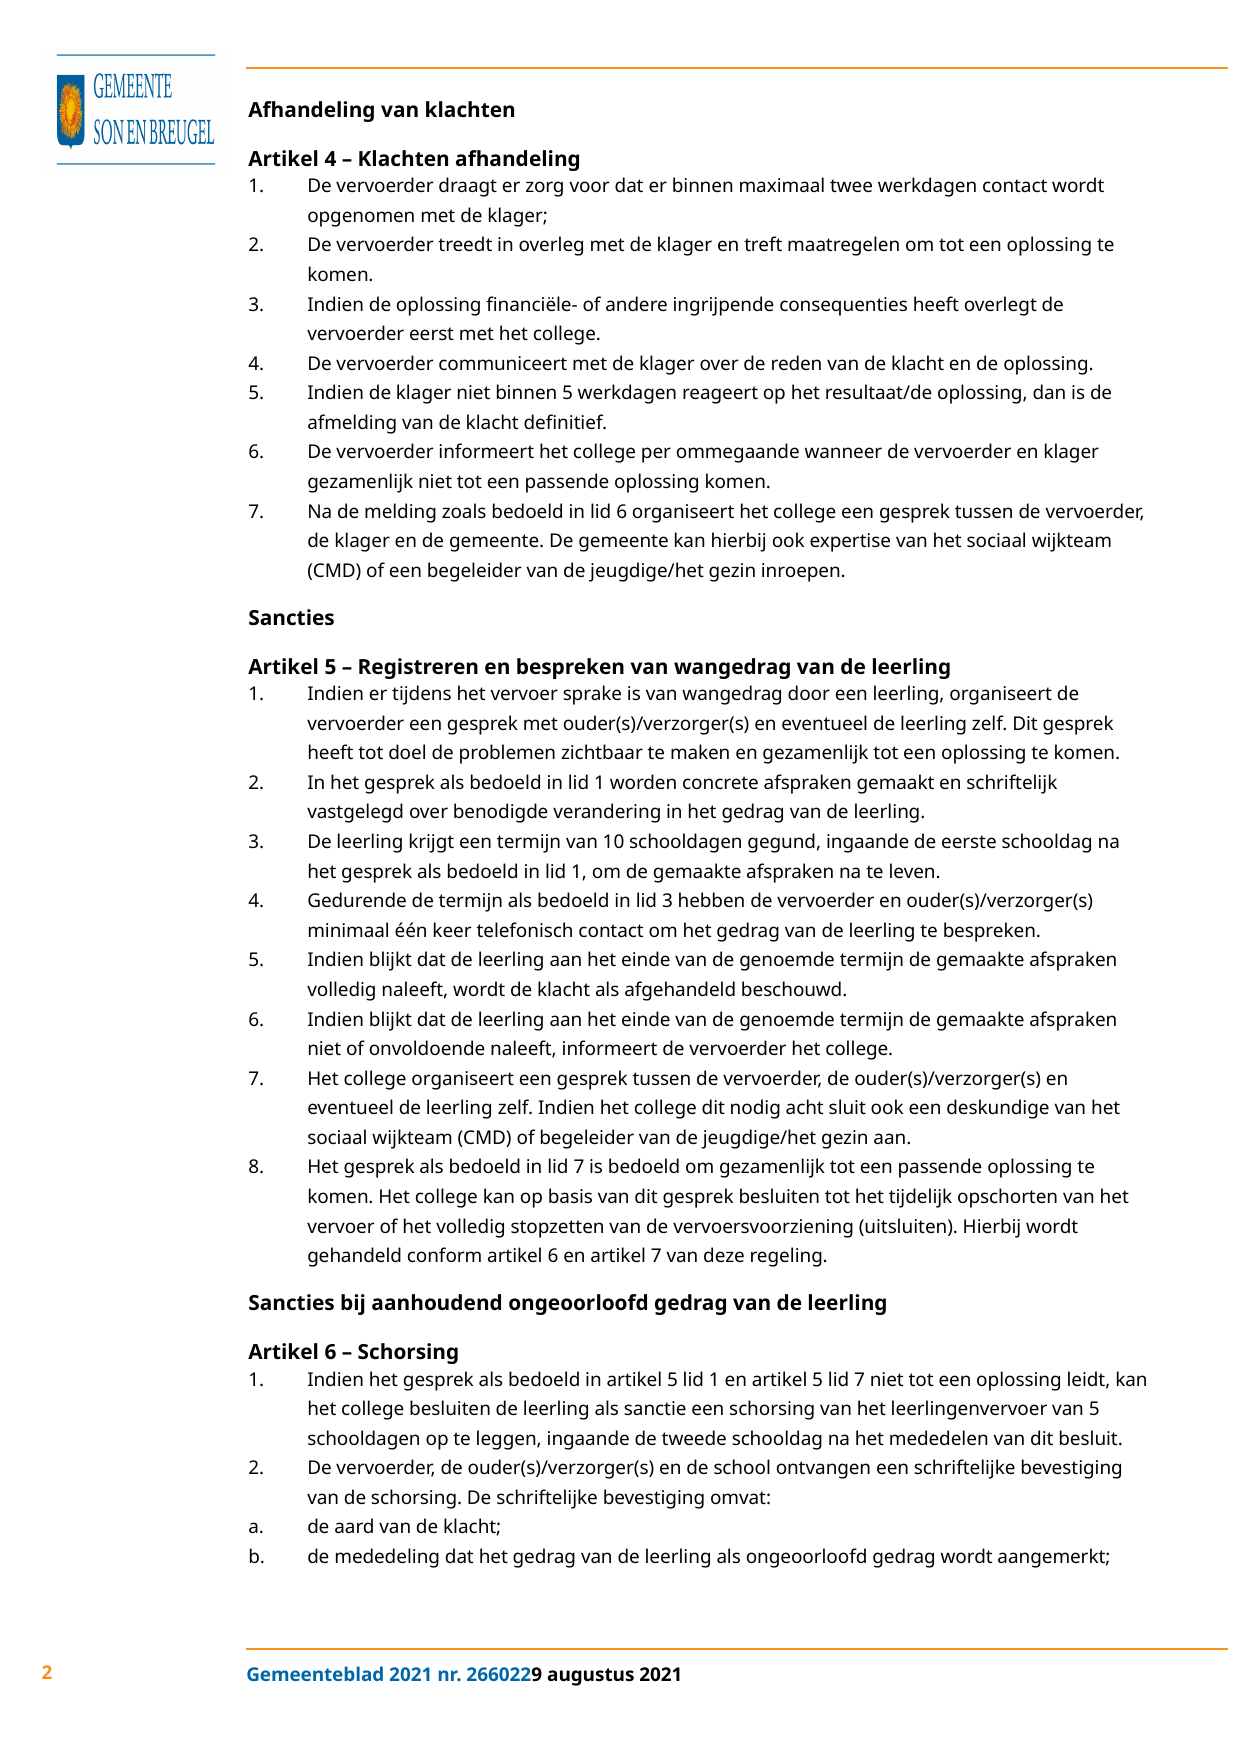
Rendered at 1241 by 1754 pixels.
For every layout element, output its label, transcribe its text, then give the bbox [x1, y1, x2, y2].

list In het gesprek als bedoeld in lid 1 worden concrete afspraken gemaakt en schriftelijk vastgelegd over benodigde verandering in het gedrag van de leerling. [248, 769, 1152, 824]
text Sancties bij aanhoudend ongeoorloofd gedrag van de leerling [248, 1288, 1152, 1317]
list De vervoerder informeert het college per ommegaande wanneer de vervoerder en klager gezamenlijk niet tot een passende oplossing komen. [248, 439, 1152, 494]
list de aard van de klacht; [248, 1514, 1152, 1539]
list Het college organiseert een gesprek tussen de vervoerder, de ouder(s)/verzorger(s) en eventueel de leerling zelf. Indien het college dit nodig acht sluit ook een deskundige van het sociaal wijkteam (CMD) of begeleider van de jeugdige/het gezin aan. [248, 1065, 1152, 1150]
list De vervoerder treedt in overleg met de klager en treft maatregelen om tot een oplossing te komen. [248, 232, 1152, 287]
list Indien het gesprek als bedoeld in artikel 5 lid 1 en artikel 5 lid 7 niet tot een oplossing leidt, kan het college besluiten de leerling als sanctie een schorsing van het leerlingenvervoer van 5 schooldagen op te leggen, ingaande de tweede schooldag na het mededelen van dit besluit. [248, 1366, 1152, 1451]
text Artikel 4 – Klachten afhandeling [248, 144, 1152, 172]
list de mededeling dat het gedrag van de leerling als ongeoorloofd gedrag wordt aangemerkt; [248, 1543, 1152, 1569]
list De vervoerder, de ouder(s)/verzorger(s) en de school ontvangen een schriftelijke bevestiging van de schorsing. De schriftelijke bevestiging omvat: [248, 1454, 1152, 1510]
list Het gesprek als bedoeld in lid 7 is bedoeld om gezamenlijk tot een passende oplossing te komen. Het college kan op basis van dit gesprek besluiten tot het tijdelijk opschorten van het vervoer of het volledig stopzetten van de vervoersvoorziening (uitsluiten). Hierbij wordt gehandeld conform artikel 6 en artikel 7 van deze regeling. [248, 1154, 1152, 1268]
list De vervoerder communiceert met de klager over de reden van de klacht en de oplossing. [248, 350, 1152, 376]
picture [41, 47, 231, 172]
text Afhandeling van klachten [248, 95, 1152, 123]
text Artikel 5 – Registreren en bespreken van wangedrag van de leerling [248, 652, 1152, 680]
list De leerling krijgt een termijn van 10 schooldagen gegund, ingaande de eerste schooldag na het gesprek als bedoeld in lid 1, om de gemaakte afspraken na te leven. [248, 828, 1152, 884]
list Indien blijkt dat de leerling aan het einde van de genoemde termijn de gemaakte afspraken niet of onvoldoende naleeft, informeert de vervoerder het college. [248, 1006, 1152, 1061]
list De vervoerder draagt er zorg voor dat er binnen maximaal twee werkdagen contact wordt opgenomen met de klager; [248, 172, 1152, 228]
list Indien blijkt dat de leerling aan het einde van de genoemde termijn de gemaakte afspraken volledig naleeft, wordt de klacht als afgehandeld beschouwd. [248, 947, 1152, 1002]
text Artikel 6 – Schorsing [248, 1337, 1152, 1366]
list Indien de oplossing financiële- of andere ingrijpende consequenties heeft overlegt de vervoerder eerst met het college. [248, 291, 1152, 346]
list Gedurende de termijn als bedoeld in lid 3 hebben de vervoerder en ouder(s)/verzorger(s) minimaal één keer telefonisch contact om het gedrag van de leerling te bespreken. [248, 887, 1152, 943]
list Indien er tijdens het vervoer sprake is van wangedrag door een leerling, organiseert de vervoerder een gesprek met ouder(s)/verzorger(s) en eventueel de leerling zelf. Dit gesprek heeft tot doel de problemen zichtbaar te maken en gezamenlijk tot een oplossing te komen. [248, 680, 1152, 765]
text Sancties [248, 603, 1152, 631]
list Indien de klager niet binnen 5 werkdagen reageert op het resultaat/de oplossing, dan is de afmelding van de klacht definitief. [248, 379, 1152, 435]
list Na de melding zoals bedoeld in lid 6 organiseert het college een gesprek tussen de vervoerder, de klager en de gemeente. De gemeente kan hierbij ook expertise van het sociaal wijkteam (CMD) of een begeleider van de jeugdige/het gezin inroepen. [248, 498, 1152, 583]
